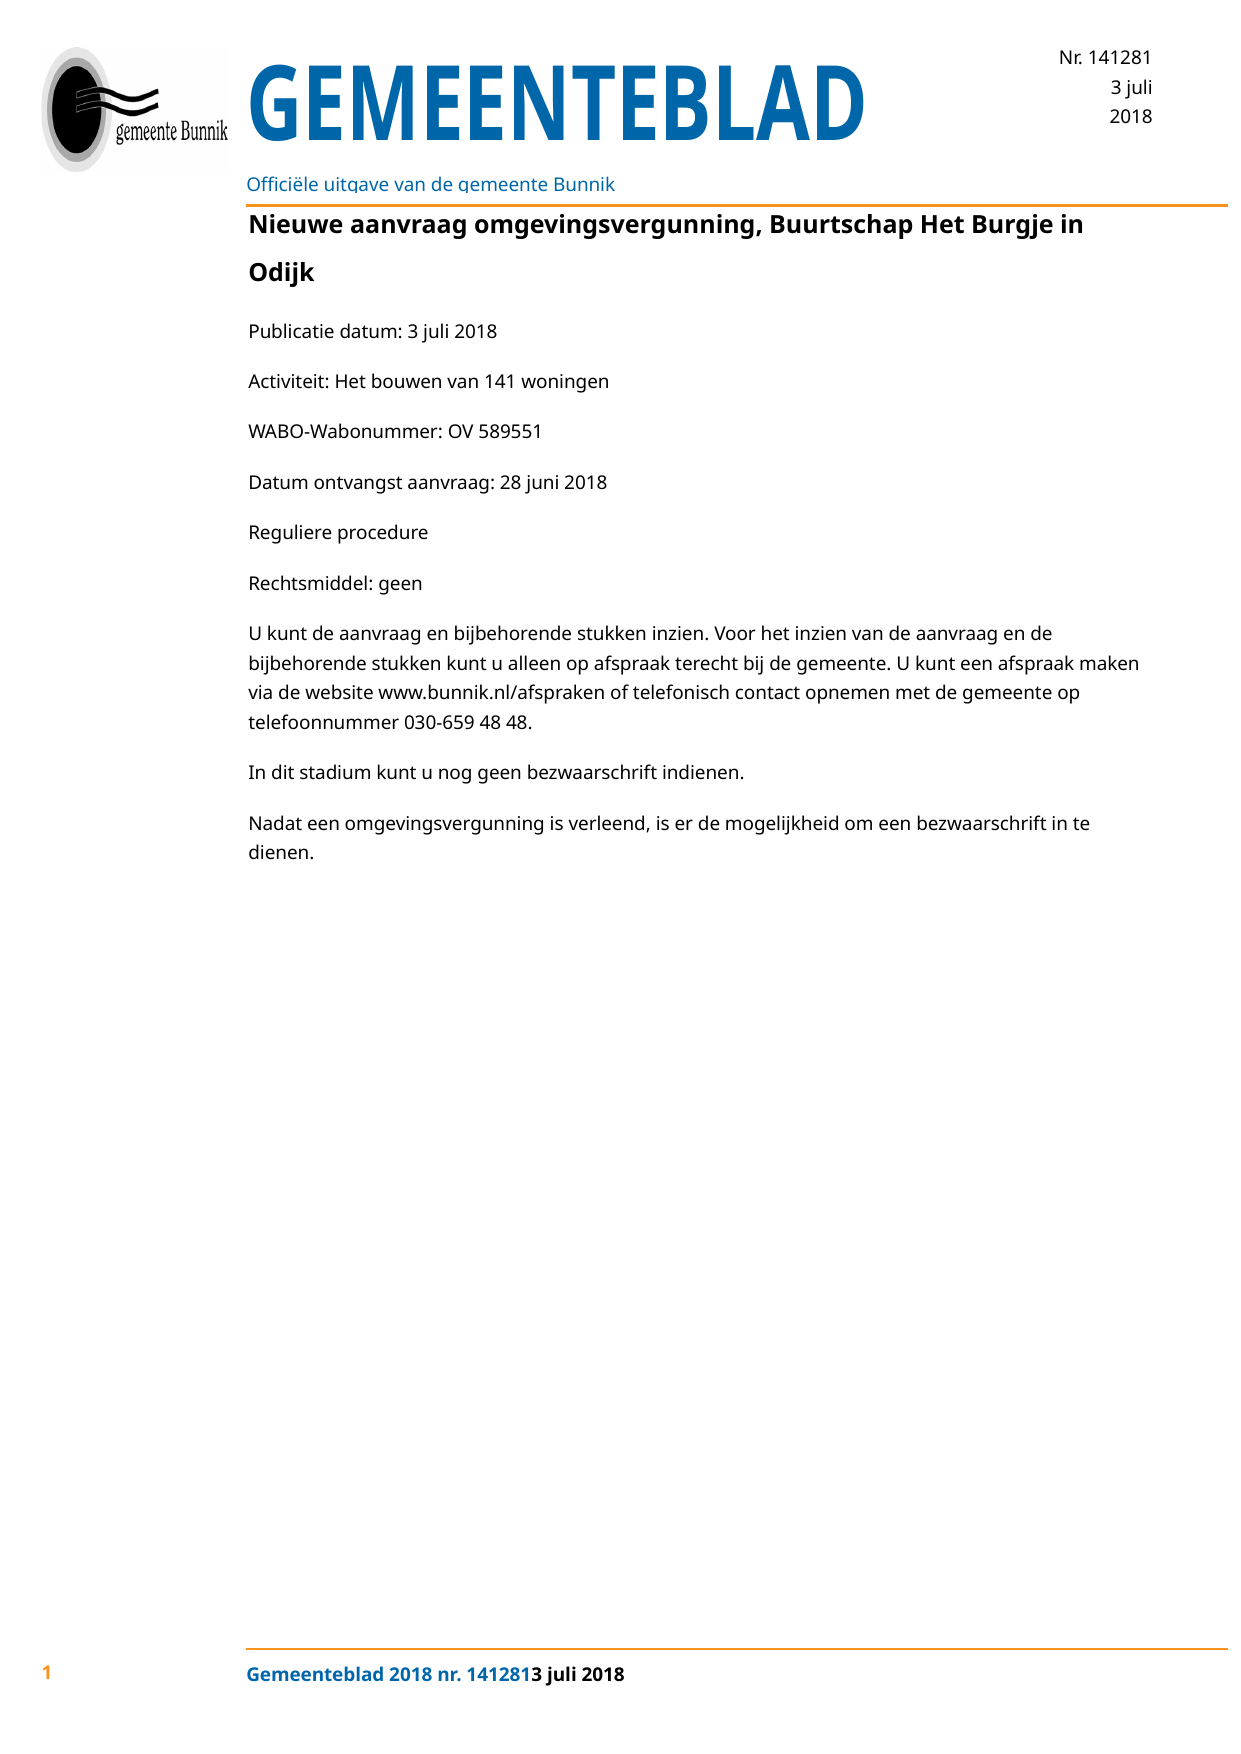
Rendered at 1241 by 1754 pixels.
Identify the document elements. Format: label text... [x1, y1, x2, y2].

text U kunt de aanvraag en bijbehorende stukken inzien. Voor het inzien van de aanvraag en de bijbehorende stukken kunt u alleen op afspraak terecht bij de gemeente. U kunt een afspraak maken via de website www.bunnik.nl/afspraken of telefonisch contact opnemen met de gemeente op telefoonnummer 030-659 48 48. [248, 620, 1152, 735]
text Rechtsmiddel: geen [248, 570, 1152, 596]
text In dit stadium kunt u nog geen bezwaarschrift indienen. [248, 759, 1152, 785]
text Activiteit: Het bouwen van 141 woningen [248, 368, 1152, 394]
text Nieuwe aanvraag omgevingsvergunning, Buurtschap Het Burgje in Odijk [248, 207, 1152, 288]
picture [41, 47, 231, 172]
text Datum ontvangst aanvraag: 28 juni 2018 [248, 469, 1152, 495]
text Reguliere procedure [248, 519, 1152, 545]
text WABO-Wabonummer: OV 589551 [248, 419, 1152, 444]
text Nadat een omgevingsvergunning is verleend, is er de mogelijkheid om een bezwaarschrift in te dienen. [248, 810, 1152, 865]
text Publicatie datum: 3 juli 2018 [248, 318, 1152, 344]
